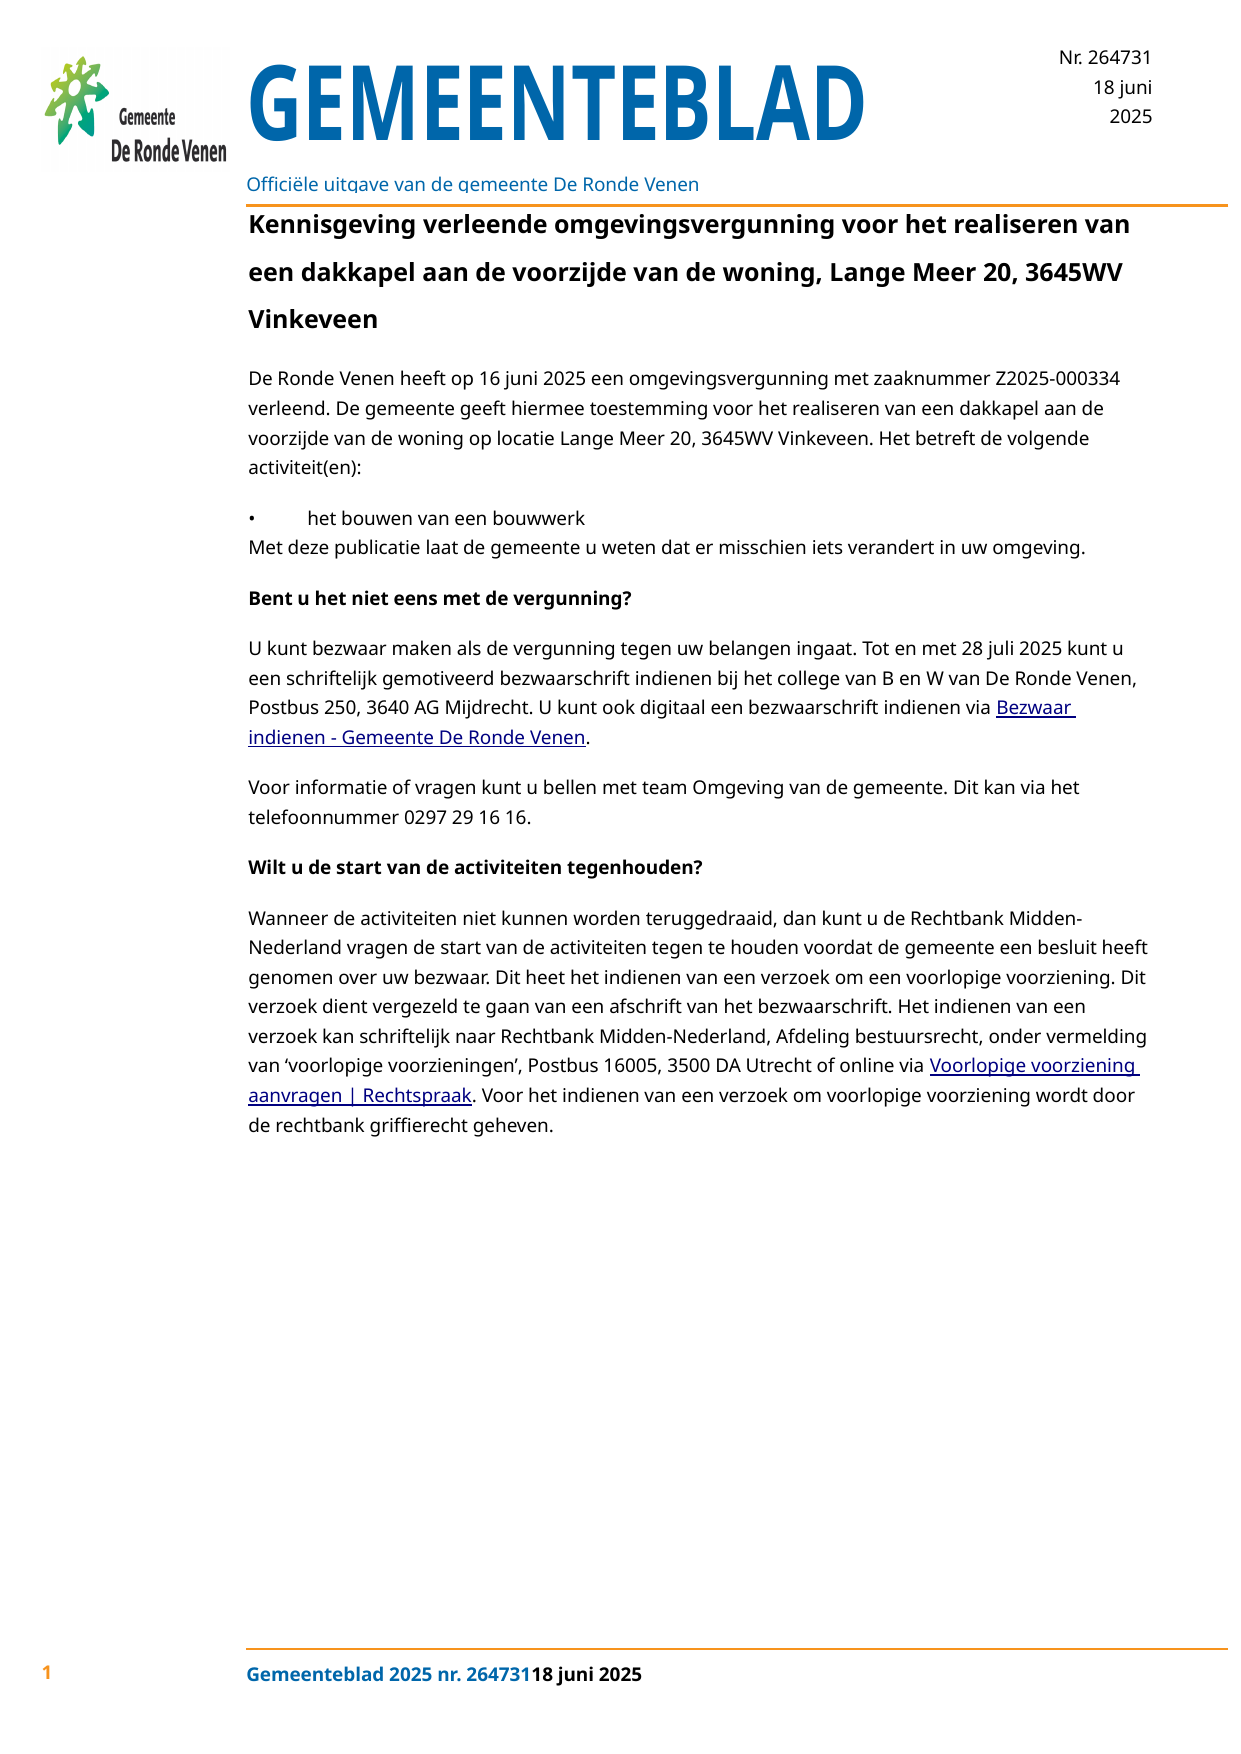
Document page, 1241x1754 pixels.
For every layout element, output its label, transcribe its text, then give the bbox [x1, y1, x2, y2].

text U kunt bezwaar maken als de vergunning tegen uw belangen ingaat. Tot en met 28 juli 2025 kunt u een schriftelijk gemotiveerd bezwaarschrift indienen bij het college van B en W van De Ronde Venen, Postbus 250, 3640 AG Mijdrecht. U kunt ook digitaal een bezwaarschrift indienen via Bezwaar indienen - Gemeente De Ronde Venen. [248, 635, 1152, 749]
text Voor informatie of vragen kunt u bellen met team Omgeving van de gemeente. Dit kan via het telefoonnummer 0297 29 16 16. [248, 774, 1152, 829]
picture [41, 47, 231, 172]
text Wanneer de activiteiten niet kunnen worden teruggedraaid, dan kunt u de Rechtbank Midden-Nederland vragen de start van de activiteiten tegen te houden voordat de gemeente een besluit heeft genomen over uw bezwaar. Dit heet het indienen van een verzoek om een voorlopige voorziening. Dit verzoek dient vergezeld te gaan van een afschrift van het bezwaarschrift. Het indienen van een verzoek kan schriftelijk naar Rechtbank Midden-Nederland, Afdeling bestuursrecht, onder vermelding van ‘voorlopige voorzieningen’, Postbus 16005, 3500 DA Utrecht of online via Voorlopige voorziening aanvragen | Rechtspraak. Voor het indienen van een verzoek om voorlopige voorziening wordt door de rechtbank griffierecht geheven. [248, 905, 1152, 1137]
text Kennisgeving verleende omgevingsvergunning voor het realiseren van een dakkapel aan de voorzijde van de woning, Lange Meer 20, 3645WV Vinkeveen [248, 207, 1152, 336]
text Bent u het niet eens met de vergunning? [248, 585, 1152, 610]
text Wilt u de start van de activiteiten tegenhouden? [248, 854, 1152, 880]
text De Ronde Venen heeft op 16 juni 2025 een omgevingsvergunning met zaaknummer Z2025-000334 verleend. De gemeente geeft hiermee toestemming voor het realiseren van een dakkapel aan de voorzijde van de woning op locatie Lange Meer 20, 3645WV Vinkeveen. Het betreft de volgende activiteit(en): [248, 366, 1152, 480]
list het bouwen van een bouwwerk [248, 505, 1152, 530]
text Met deze publicatie laat de gemeente u weten dat er misschien iets verandert in uw omgeving. [248, 534, 1152, 560]
